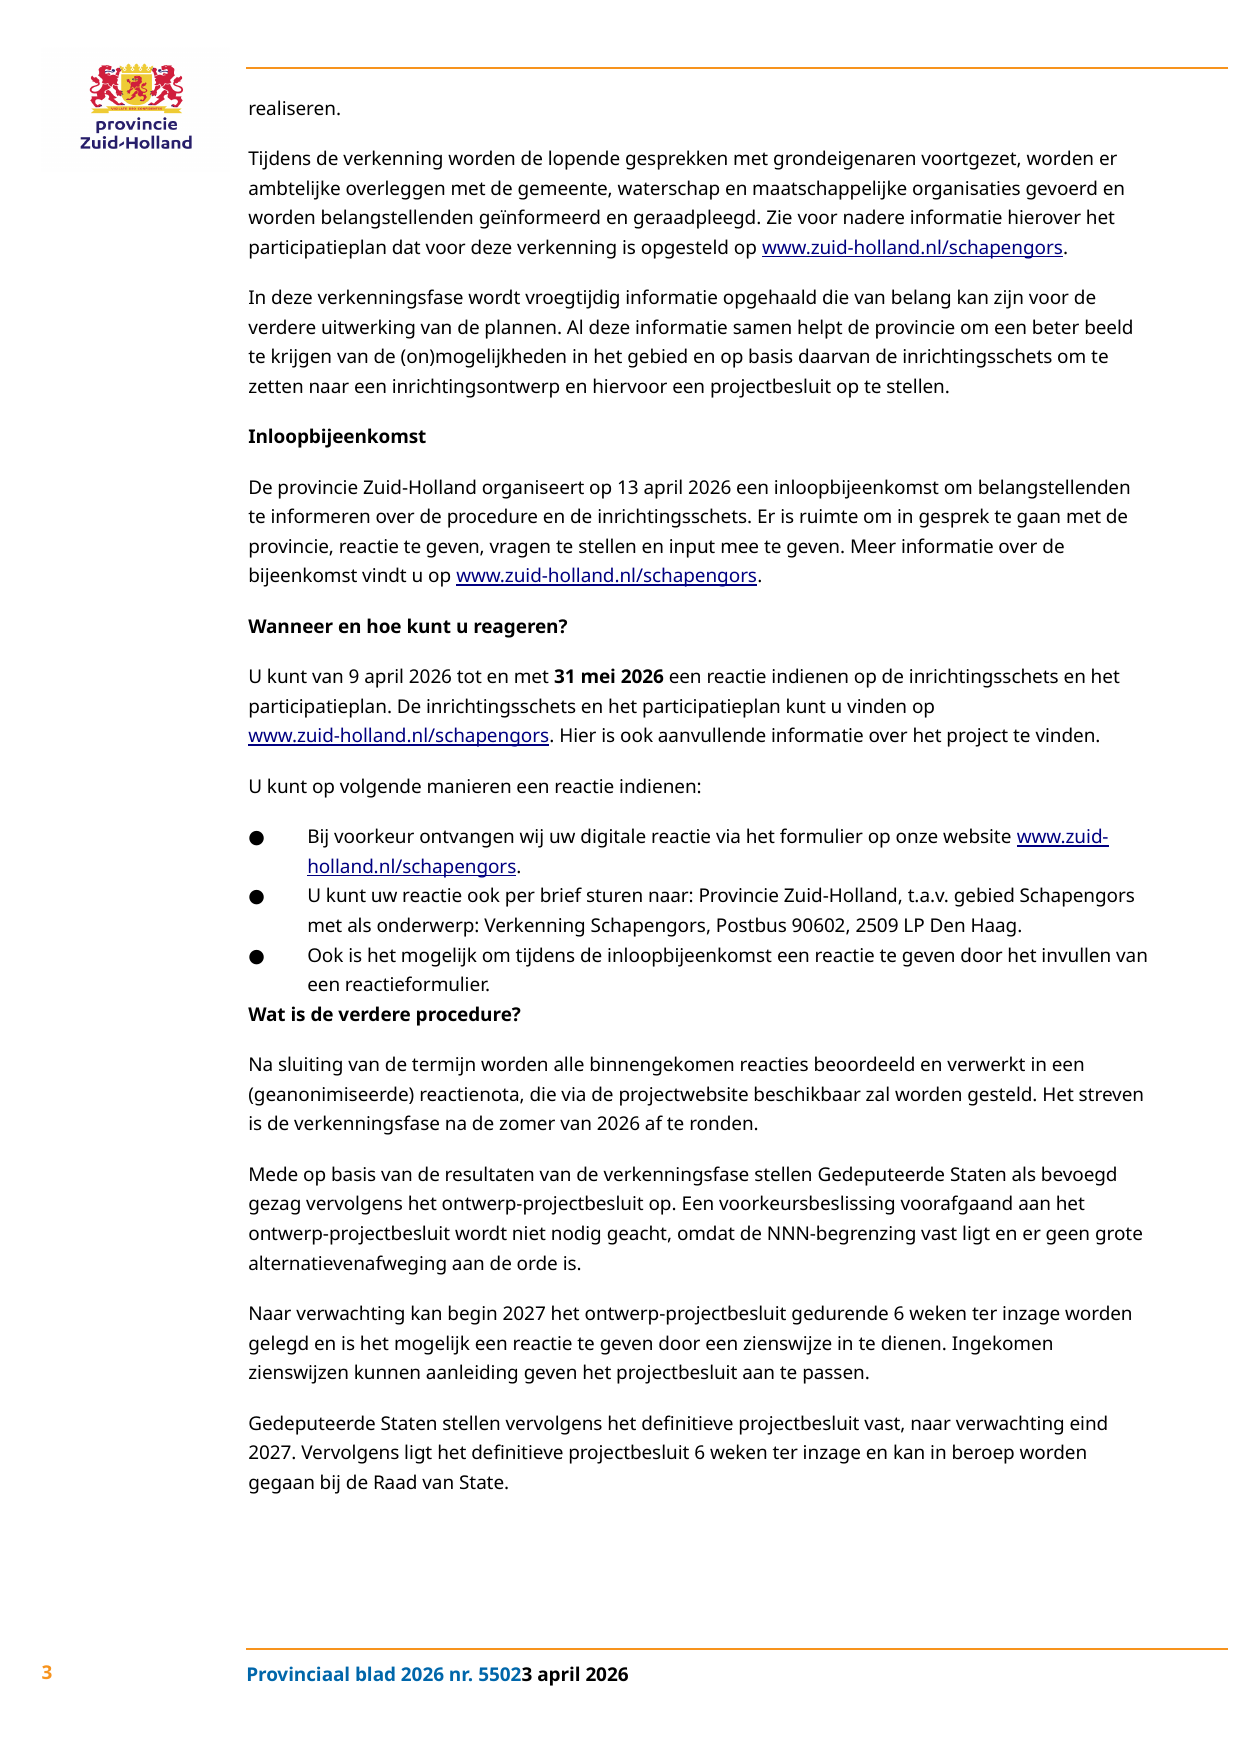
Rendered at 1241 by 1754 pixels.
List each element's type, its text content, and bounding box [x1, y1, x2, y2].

list Ook is het mogelijk om tijdens de inloopbijeenkomst een reactie te geven door het invullen van een reactieformulier. [248, 942, 1152, 997]
text Inloopbijeenkomst [248, 423, 1152, 449]
list U kunt uw reactie ook per brief sturen naar: Provincie Zuid-Holland, t.a.v. gebied Schapengors met als onderwerp: Verkenning Schapengors, Postbus 90602, 2509 LP Den Haag. [248, 883, 1152, 938]
text Tijdens de verkenning worden de lopende gesprekken met grondeigenaren voortgezet, worden er ambtelijke overleggen met de gemeente, waterschap en maatschappelijke organisaties gevoerd en worden belangstellenden geïnformeerd en geraadpleegd. Zie voor nadere informatie hierover het participatieplan dat voor deze verkenning is opgesteld op www.zuid-holland.nl/schapengors. [248, 145, 1152, 260]
text Naar verwachting kan begin 2027 het ontwerp-projectbesluit gedurende 6 weken ter inzage worden gelegd en is het mogelijk een reactie te geven door een zienswijze in te dienen. Ingekomen zienswijzen kunnen aanleiding geven het projectbesluit aan te passen. [248, 1300, 1152, 1385]
text Na sluiting van de termijn worden alle binnengekomen reacties beoordeeld en verwerkt in een (geanonimiseerde) reactienota, die via de projectwebsite beschikbaar zal worden gesteld. Het streven is de verkenningsfase na de zomer van 2026 af te ronden. [248, 1051, 1152, 1136]
text In deze verkenningsfase wordt vroegtijdig informatie opgehaald die van belang kan zijn voor de verdere uitwerking van de plannen. Al deze informatie samen helpt de provincie om een beter beeld te krijgen van de (on)mogelijkheden in het gebied en op basis daarvan de inrichtingsschets om te zetten naar een inrichtingsontwerp en hiervoor een projectbesluit op te stellen. [248, 284, 1152, 399]
text U kunt van 9 april 2026 tot en met 31 mei 2026 een reactie indienen op de inrichtingsschets en het participatieplan. De inrichtingsschets en het participatieplan kunt u vinden op www.zuid-holland.nl/schapengors. Hier is ook aanvullende informatie over het project te vinden. [248, 663, 1152, 748]
text Wanneer en hoe kunt u reageren? [248, 613, 1152, 639]
text realiseren. [248, 95, 1152, 121]
text De provincie Zuid-Holland organiseert op 13 april 2026 een inloopbijeenkomst om belangstellenden te informeren over de procedure en de inrichtingsschets. Er is ruimte om in gesprek te gaan met de provincie, reactie te geven, vragen te stellen en input mee te geven. Meer informatie over de bijeenkomst vindt u op www.zuid-holland.nl/schapengors. [248, 474, 1152, 588]
text U kunt op volgende manieren een reactie indienen: [248, 773, 1152, 799]
text Wat is de verdere procedure? [248, 1001, 1152, 1027]
text Gedeputeerde Staten stellen vervolgens het definitieve projectbesluit vast, naar verwachting eind 2027. Vervolgens ligt het definitieve projectbesluit 6 weken ter inzage en kan in beroep worden gegaan bij de Raad van State. [248, 1410, 1152, 1495]
picture [41, 47, 231, 172]
list Bij voorkeur ontvangen wij uw digitale reactie via het formulier op onze website www.zuid-holland.nl/schapengors. [248, 823, 1152, 879]
text Mede op basis van de resultaten van de verkenningsfase stellen Gedeputeerde Staten als bevoegd gezag vervolgens het ontwerp-projectbesluit op. Een voorkeursbeslissing voorafgaand aan het ontwerp-projectbesluit wordt niet nodig geacht, omdat de NNN-begrenzing vast ligt en er geen grote alternatievenafweging aan de orde is. [248, 1161, 1152, 1276]
